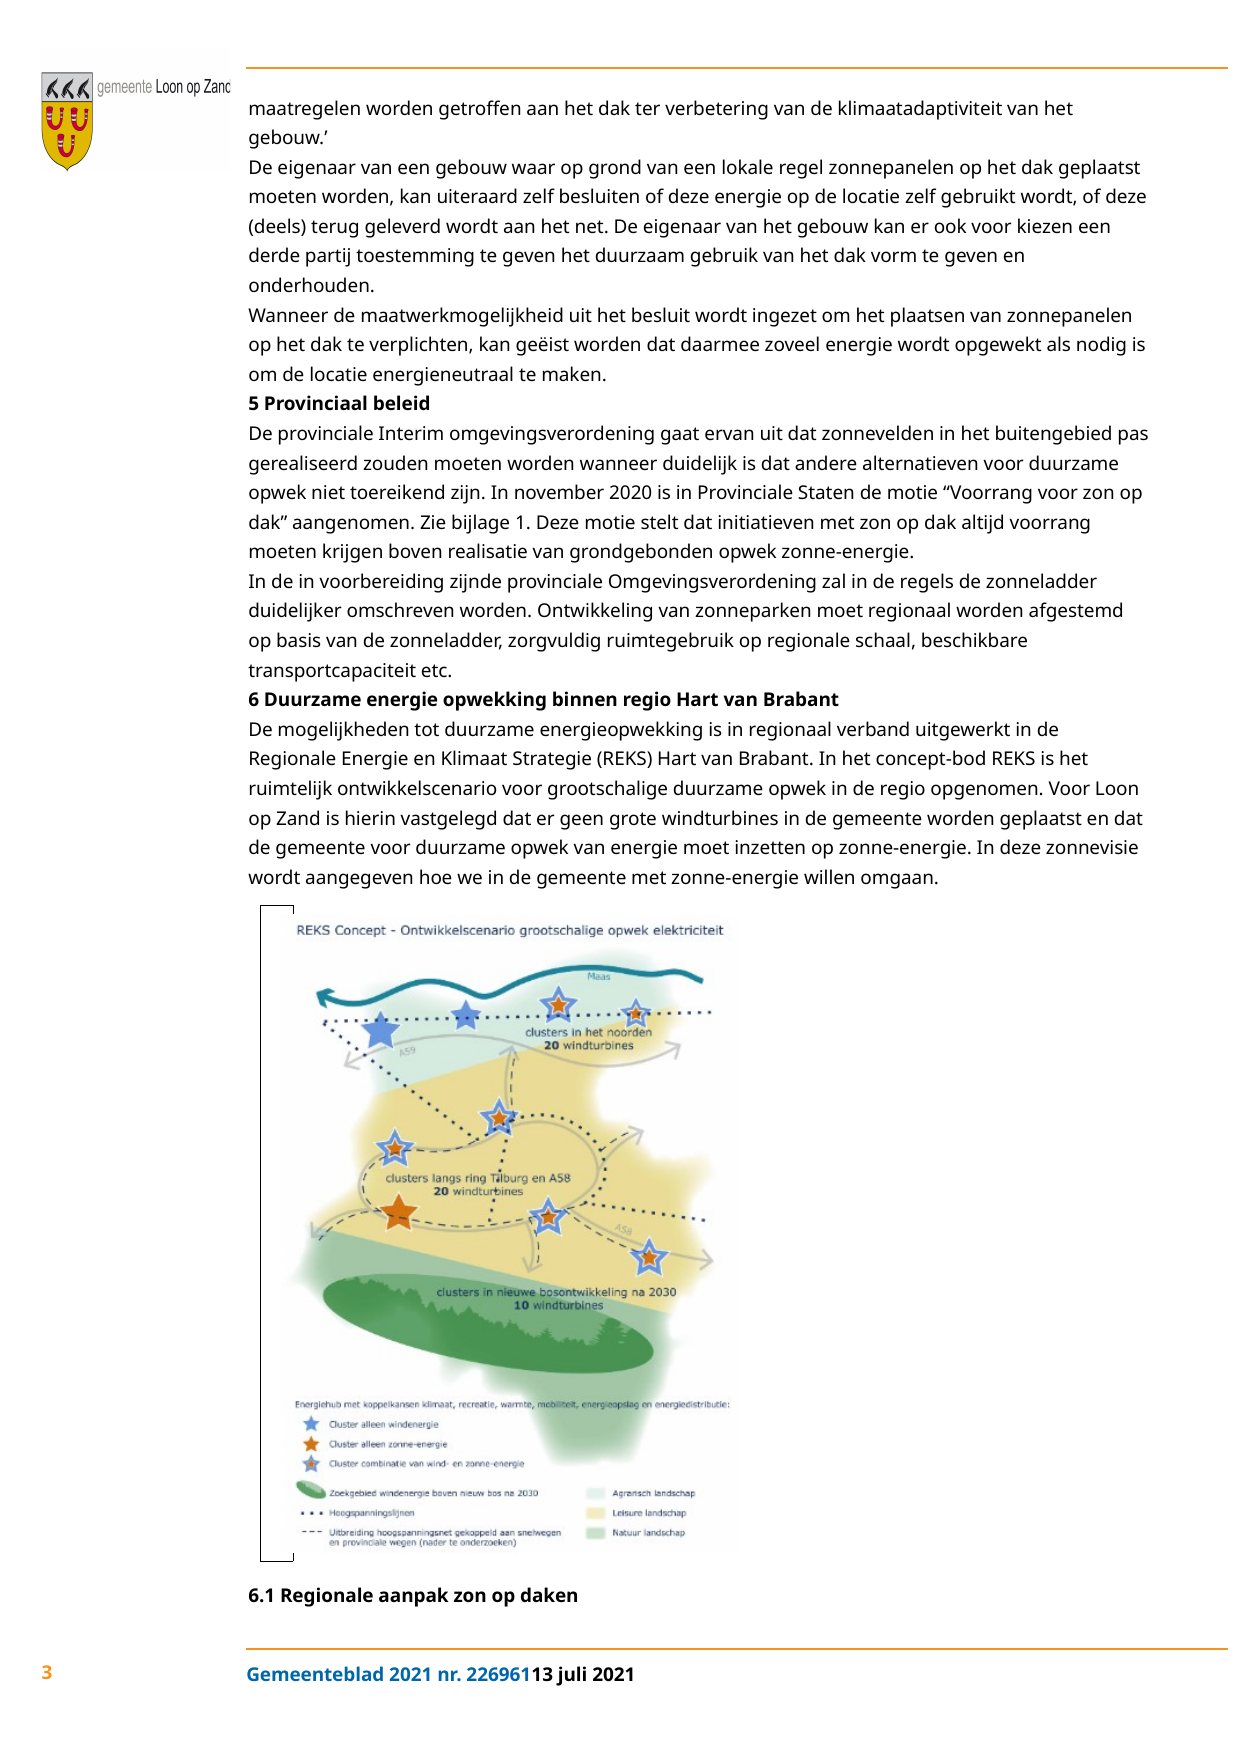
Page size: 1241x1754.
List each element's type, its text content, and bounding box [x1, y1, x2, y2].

picture [41, 47, 231, 172]
text 6 Duurzame energie opwekking binnen regio Hart van Brabant [248, 686, 1152, 712]
text 5 Provinciaal beleid [248, 391, 1152, 416]
text In de in voorbereiding zijnde provinciale Omgevingsverordening zal in de regels de zonneladder duidelijker omschreven worden. Ontwikkeling van zonneparken moet regionaal worden afgestemd op basis van de zonneladder, zorgvuldig ruimtegebruik op regionale schaal, beschikbare transportcapaciteit etc. [248, 568, 1152, 683]
text De mogelijkheden tot duurzame energieopwekking is in regionaal verband uitgewerkt in de Regionale Energie en Klimaat Strategie (REKS) Hart van Brabant. In het concept-bod REKS is het ruimtelijk ontwikkelscenario voor grootschalige duurzame opwek in de regio opgenomen. Voor Loon op Zand is hierin vastgelegd dat er geen grote windturbines in de gemeente worden geplaatst en dat de gemeente voor duurzame opwek van energie moet inzetten op zonne-energie. In deze zonnevisie wordt aangegeven hoe we in de gemeente met zonne-energie willen omgaan. [248, 716, 1152, 890]
text Wanneer de maatwerkmogelijkheid uit het besluit wordt ingezet om het plaatsen van zonnepanelen op het dak te verplichten, kan geëist worden dat daarmee zoveel energie wordt opgewekt als nodig is om de locatie energieneutraal te maken. [248, 302, 1152, 387]
text 6.1 Regionale aanpak zon op daken [248, 1582, 1152, 1608]
text De eigenaar van een gebouw waar op grond van een lokale regel zonnepanelen op het dak geplaatst moeten worden, kan uiteraard zelf besluiten of deze energie op de locatie zelf gebruikt wordt, of deze (deels) terug geleverd wordt aan het net. De eigenaar van het gebouw kan er ook voor kiezen een derde partij toestemming te geven het duurzaam gebruik van het dak vorm te geven en onderhouden. [248, 154, 1152, 298]
picture [268, 914, 742, 1553]
text De provinciale Interim omgevingsverordening gaat ervan uit dat zonnevelden in het buitengebied pas gerealiseerd zouden moeten worden wanneer duidelijk is dat andere alternatieven voor duurzame opwek niet toereikend zijn. In november 2020 is in Provinciale Staten de motie “Voorrang voor zon op dak” aangenomen. Zie bijlage 1. Deze motie stelt dat initiatieven met zon op dak altijd voorrang moeten krijgen boven realisatie van grondgebonden opwek zonne-energie. [248, 420, 1152, 564]
text maatregelen worden getroffen aan het dak ter verbetering van de klimaatadaptiviteit van het gebouw.’ [248, 95, 1152, 150]
